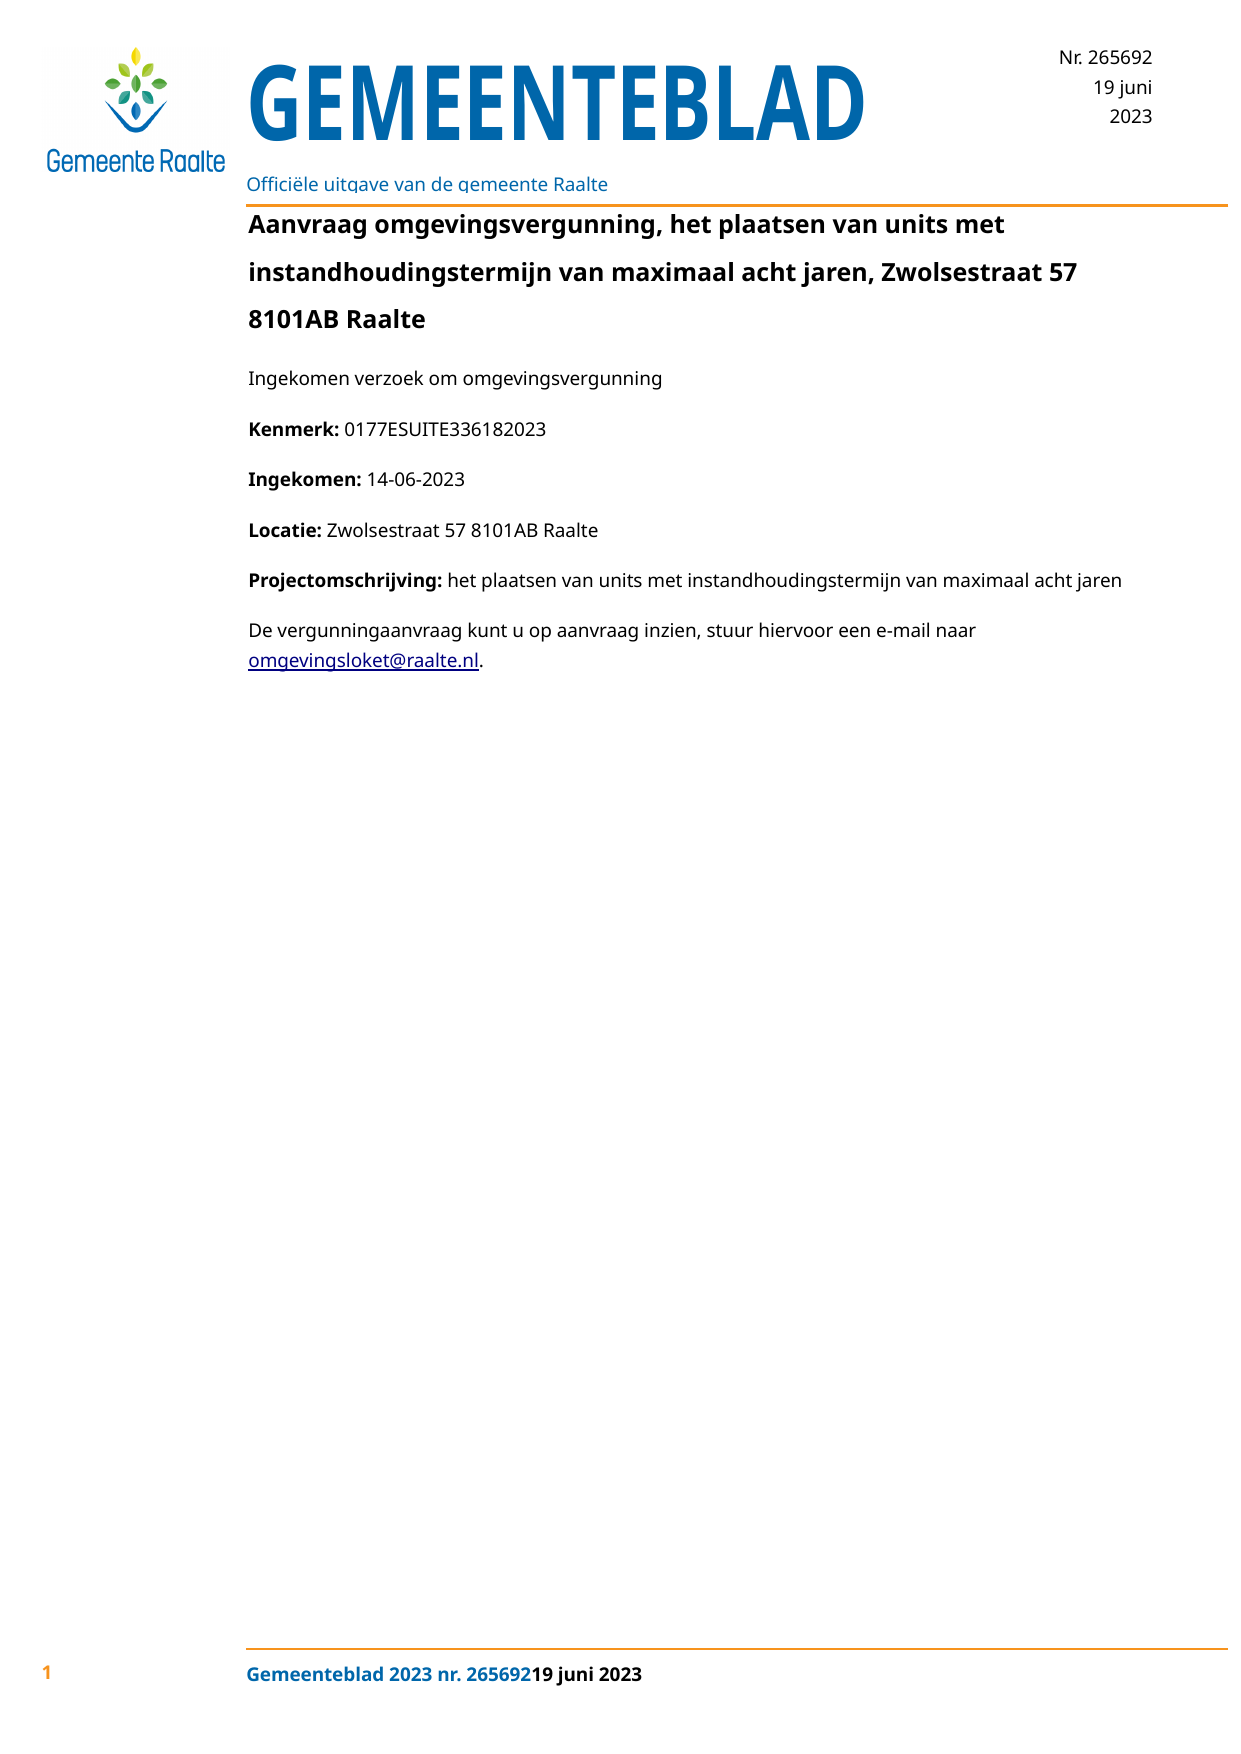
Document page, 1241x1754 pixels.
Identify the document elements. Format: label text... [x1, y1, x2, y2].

text Ingekomen: 14-06-2023 [248, 466, 1152, 492]
picture [41, 47, 231, 172]
text Projectomschrijving: het plaatsen van units met instandhoudingstermijn van maximaal acht jaren [248, 567, 1152, 593]
text Kenmerk: 0177ESUITE336182023 [248, 416, 1152, 442]
text Ingekomen verzoek om omgevingsvergunning [248, 366, 1152, 391]
text Locatie: Zwolsestraat 57 8101AB Raalte [248, 517, 1152, 542]
text Aanvraag omgevingsvergunning, het plaatsen van units met instandhoudingstermijn van maximaal acht jaren, Zwolsestraat 57 8101AB Raalte [248, 207, 1152, 336]
text De vergunningaanvraag kunt u op aanvraag inzien, stuur hiervoor een e-mail naar omgevingsloket@raalte.nl. [248, 618, 1152, 673]
